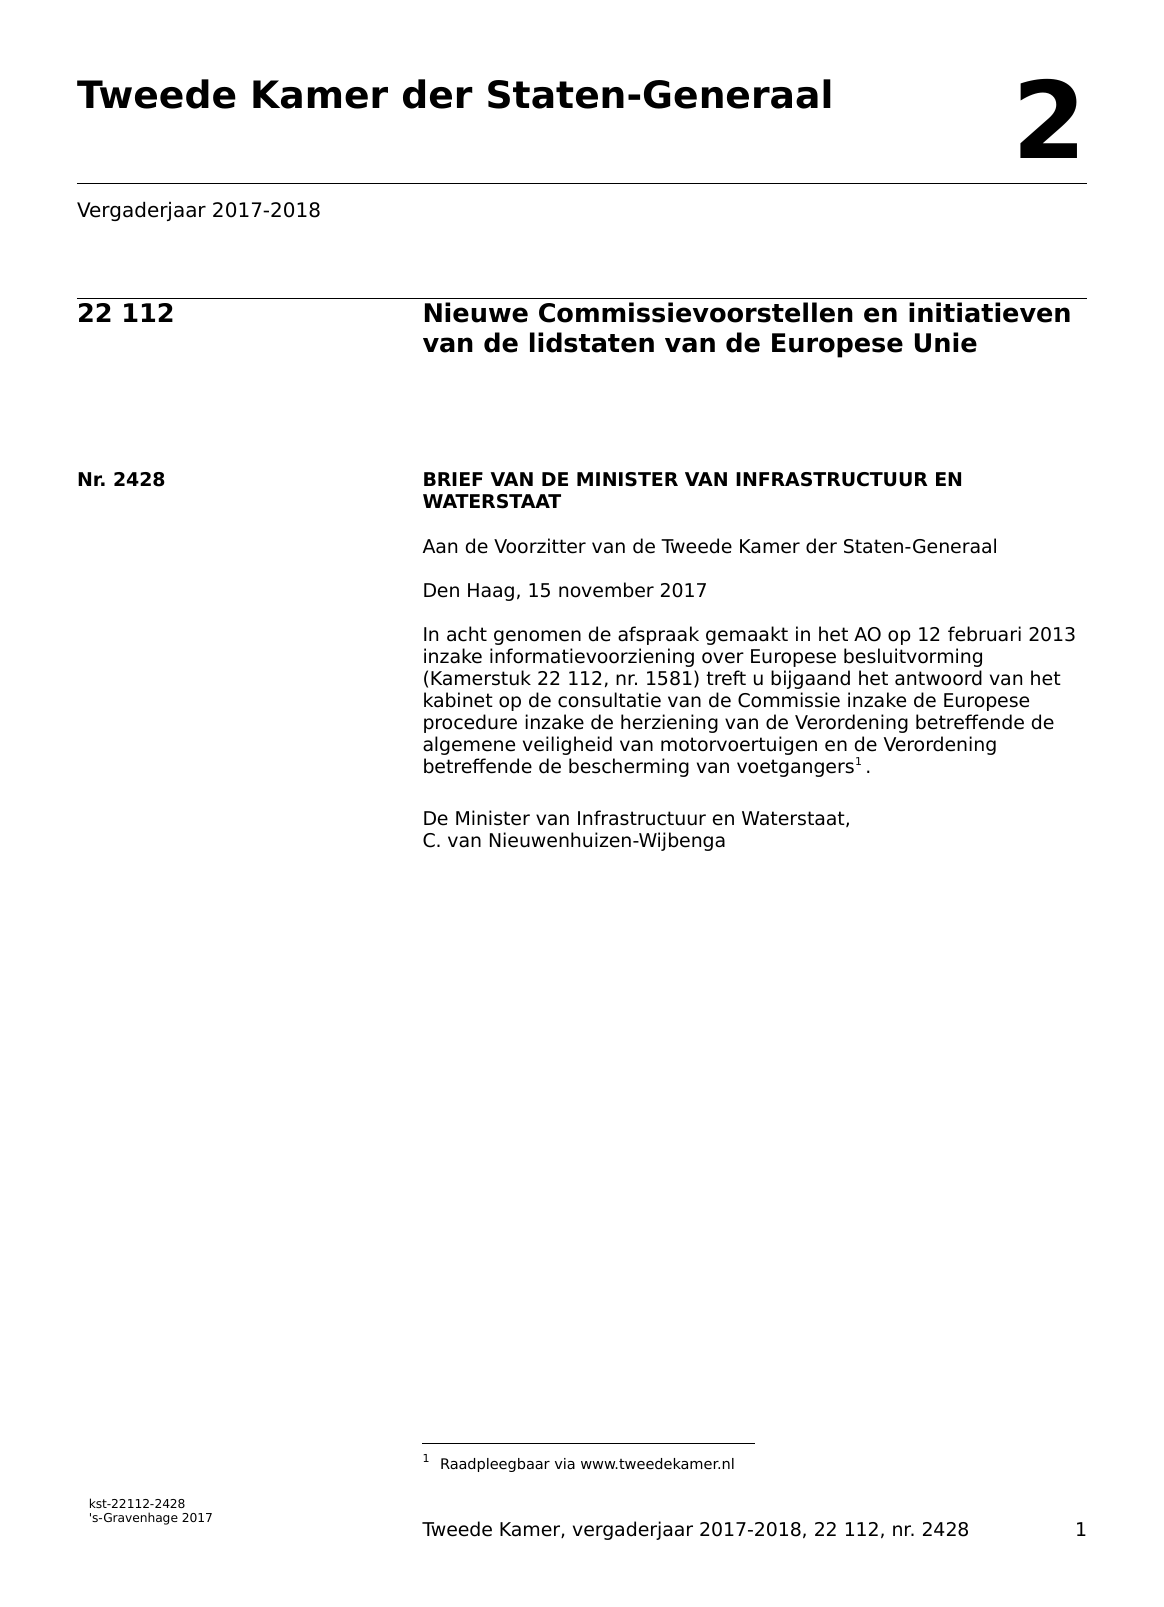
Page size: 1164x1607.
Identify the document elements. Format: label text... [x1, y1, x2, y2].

text Den Haag, 15 november 2017 [422, 580, 1087, 602]
subtitle Nr. 2428 BRIEF VAN DE MINISTER VAN INFRASTRUCTUUR EN WATERSTAAT [77, 469, 1087, 513]
text In acht genomen de afspraak gemaakt in het AO op 12 februari 2013 inzake informatievoorziening over Europese besluitvorming (Kamerstuk 22 112, nr. 1581) treft u bijgaand het antwoord van het kabinet op de consultatie van de Commissie inzake de Europese procedure inzake de herziening van de Verordening betreffende de algemene veiligheid van motorvoertuigen en de Verordening betreffende de bescherming van voetgangers. [422, 624, 1087, 778]
text 's-Gravenhage 2017 [88, 1511, 323, 1525]
text De Minister van Infrastructuur en Waterstaat, C. van Nieuwenhuizen-Wijbenga [422, 808, 1087, 852]
text kst-22112-2428 [88, 1497, 323, 1511]
table_header Tweede Kamer der Staten-Generaal [77, 59, 886, 183]
text Raadpleegbaar via www.tweedekamer.nl [422, 1452, 1087, 1474]
table_header 2 [886, 59, 1087, 183]
text Aan de Voorzitter van de Tweede Kamer der Staten-Generaal [422, 536, 1087, 557]
table_cell Vergaderjaar 2017-2018 [77, 184, 1087, 298]
subtitle 22 112 Nieuwe Commissievoorstellen en initiatieven van de lidstaten van de Europese Unie [77, 299, 1087, 358]
